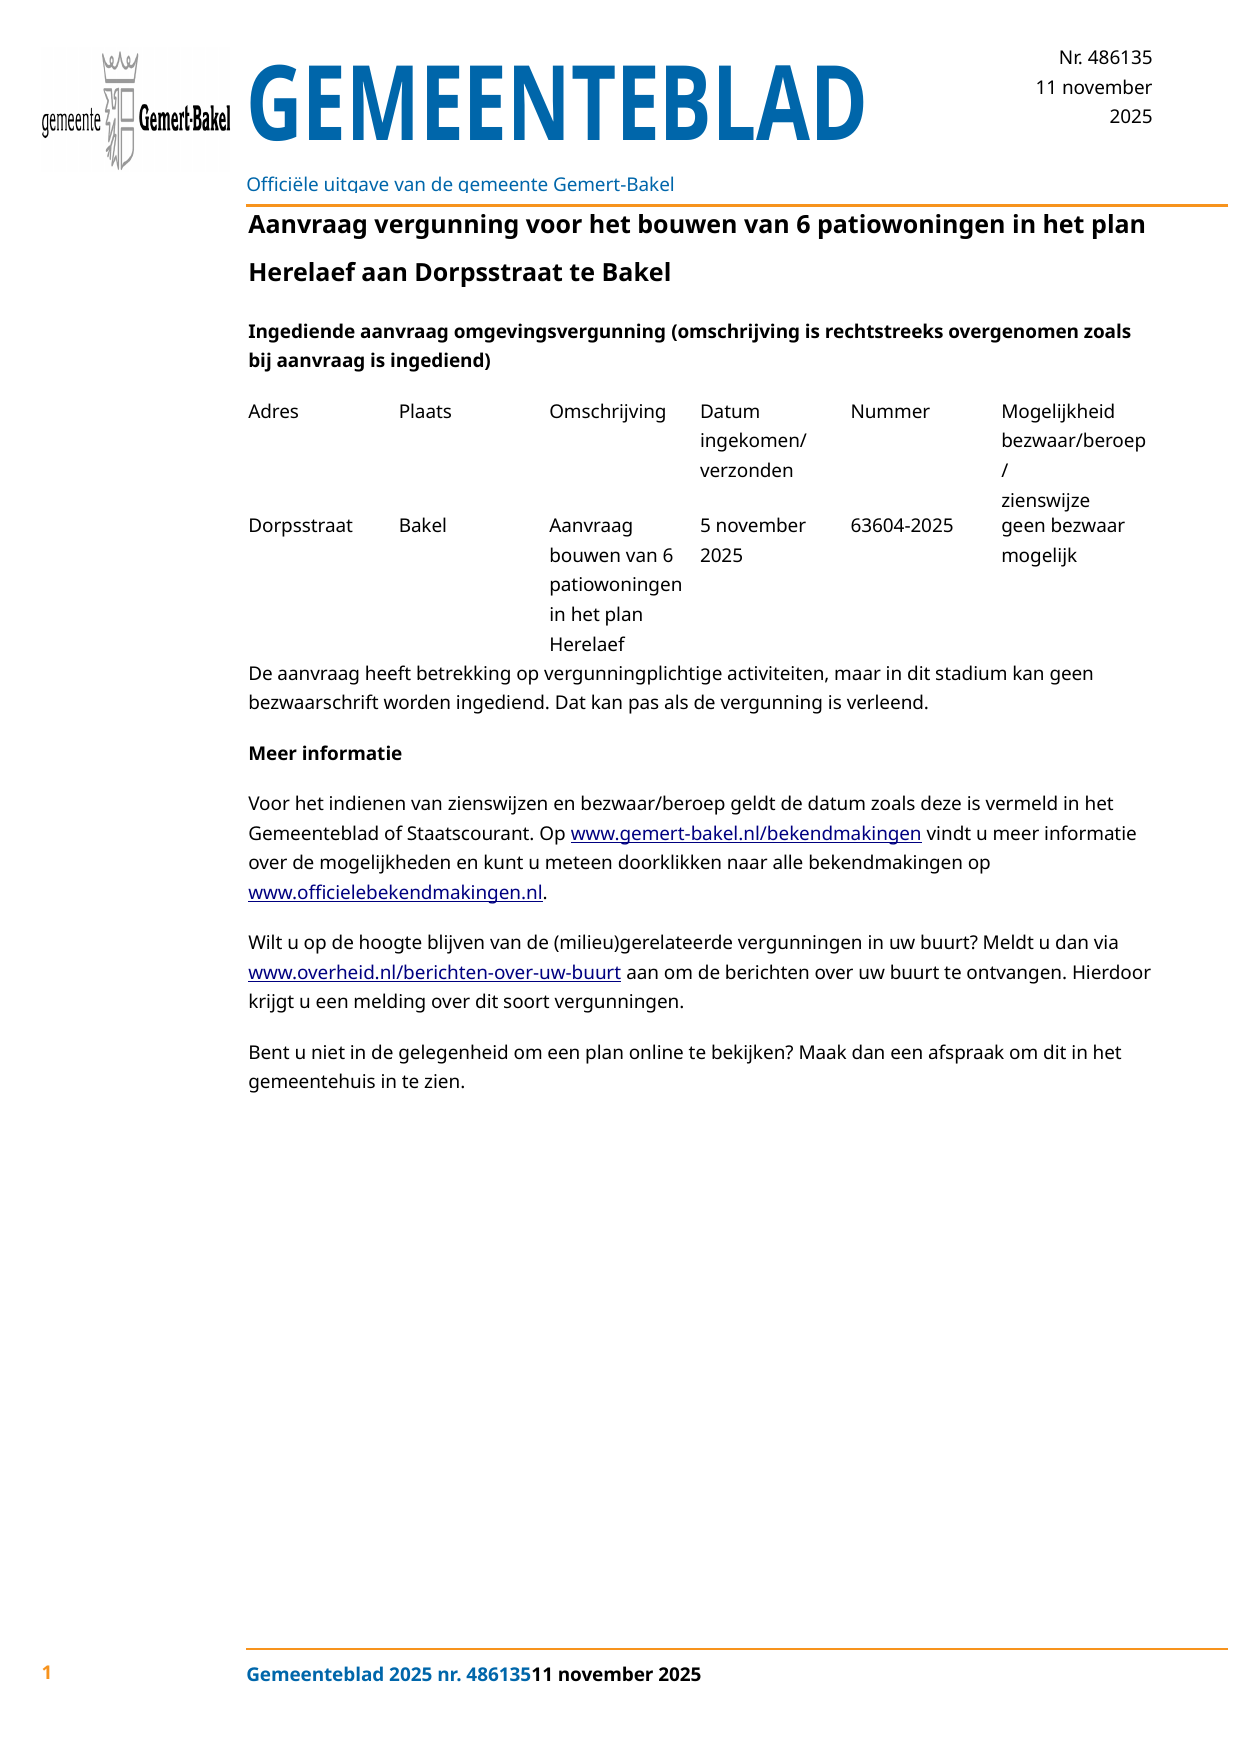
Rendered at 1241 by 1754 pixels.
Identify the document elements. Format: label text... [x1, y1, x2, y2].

table_header Adres [248, 398, 398, 512]
table_header Omschrijving [549, 398, 700, 512]
text Bent u niet in de gelegenheid om een plan online te bekijken? Maak dan een afspraak om dit in het gemeentehuis in te zien. [248, 1039, 1152, 1094]
table_header Plaats [399, 398, 549, 512]
text Meer informatie [248, 740, 1152, 766]
table_cell geen bezwaar mogelijk [1001, 513, 1152, 657]
table_cell Aanvraag bouwen van 6 patiowoningen in het plan Herelaef [549, 513, 700, 657]
text Ingediende aanvraag omgevingsvergunning (omschrijving is rechtstreeks overgenomen zoals bij aanvraag is ingediend) [248, 318, 1152, 373]
text Aanvraag vergunning voor het bouwen van 6 patiowoningen in het plan Herelaef aan Dorpsstraat te Bakel [248, 207, 1152, 288]
picture [41, 47, 231, 172]
text De aanvraag heeft betrekking op vergunningplichtige activiteiten, maar in dit stadium kan geen bezwaarschrift worden ingediend. Dat kan pas als de vergunning is verleend. [248, 660, 1152, 715]
table_header Mogelijkheid bezwaar/beroep/ zienswijze [1001, 398, 1152, 512]
table_header Nummer [850, 398, 1001, 512]
table_cell Dorpsstraat [248, 513, 398, 657]
text Voor het indienen van zienswijzen en bezwaar/beroep geldt de datum zoals deze is vermeld in het Gemeenteblad of Staatscourant. Op www.gemert-bakel.nl/bekendmakingen vindt u meer informatie over de mogelijkheden en kunt u meteen doorklikken naar alle bekendmakingen op www.officielebekendmakingen.nl. [248, 790, 1152, 905]
table_cell Bakel [399, 513, 549, 657]
text Wilt u op de hoogte blijven van de (milieu)gerelateerde vergunningen in uw buurt? Meldt u dan via www.overheid.nl/berichten-over-uw-buurt aan om de berichten over uw buurt te ontvangen. Hierdoor krijgt u een melding over dit soort vergunningen. [248, 929, 1152, 1014]
table_cell 63604-2025 [850, 513, 1001, 657]
table_cell 5 november 2025 [700, 513, 850, 657]
table_header Datum ingekomen/ verzonden [700, 398, 850, 512]
